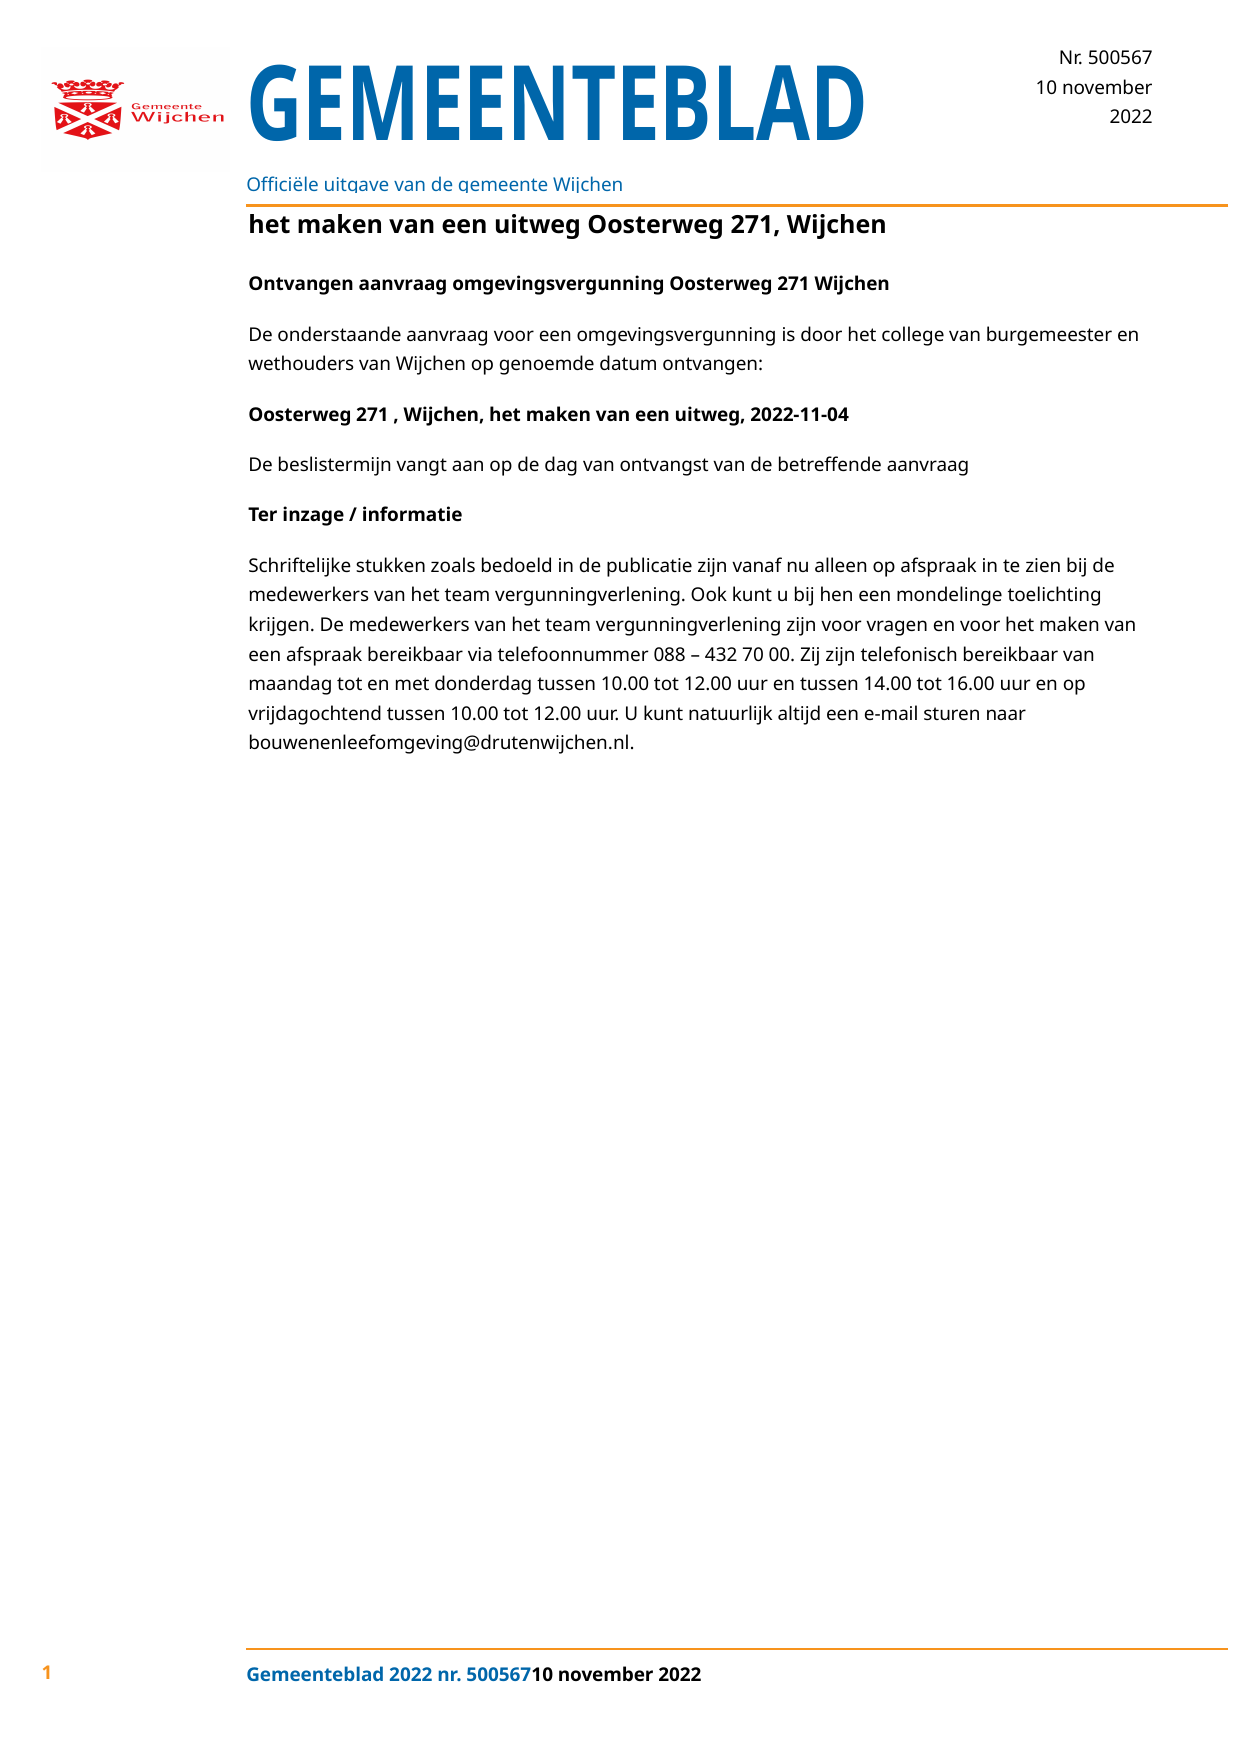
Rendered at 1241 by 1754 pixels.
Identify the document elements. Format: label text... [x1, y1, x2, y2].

text Ontvangen aanvraag omgevingsvergunning Oosterweg 271 Wijchen [248, 270, 1152, 296]
text De onderstaande aanvraag voor een omgevingsvergunning is door het college van burgemeester en wethouders van Wijchen op genoemde datum ontvangen: [248, 321, 1152, 376]
text De beslistermijn vangt aan op de dag van ontvangst van de betreffende aanvraag [248, 451, 1152, 477]
text Schriftelijke stukken zoals bedoeld in de publicatie zijn vanaf nu alleen op afspraak in te zien bij de medewerkers van het team vergunningverlening. Ook kunt u bij hen een mondelinge toelichting krijgen. De medewerkers van het team vergunningverlening zijn voor vragen en voor het maken van een afspraak bereikbaar via telefoonnummer 088 – 432 70 00. Zij zijn telefonisch bereikbaar van maandag tot en met donderdag tussen 10.00 tot 12.00 uur en tussen 14.00 tot 16.00 uur en op vrijdagochtend tussen 10.00 tot 12.00 uur. U kunt natuurlijk altijd een e-mail sturen naar bouwenenleefomgeving@drutenwijchen.nl. [248, 552, 1152, 755]
text Oosterweg 271 , Wijchen, het maken van een uitweg, 2022-11-04 [248, 401, 1152, 426]
text het maken van een uitweg Oosterweg 271, Wijchen [248, 207, 1152, 241]
text Ter inzage / informatie [248, 502, 1152, 527]
picture [41, 47, 231, 172]
